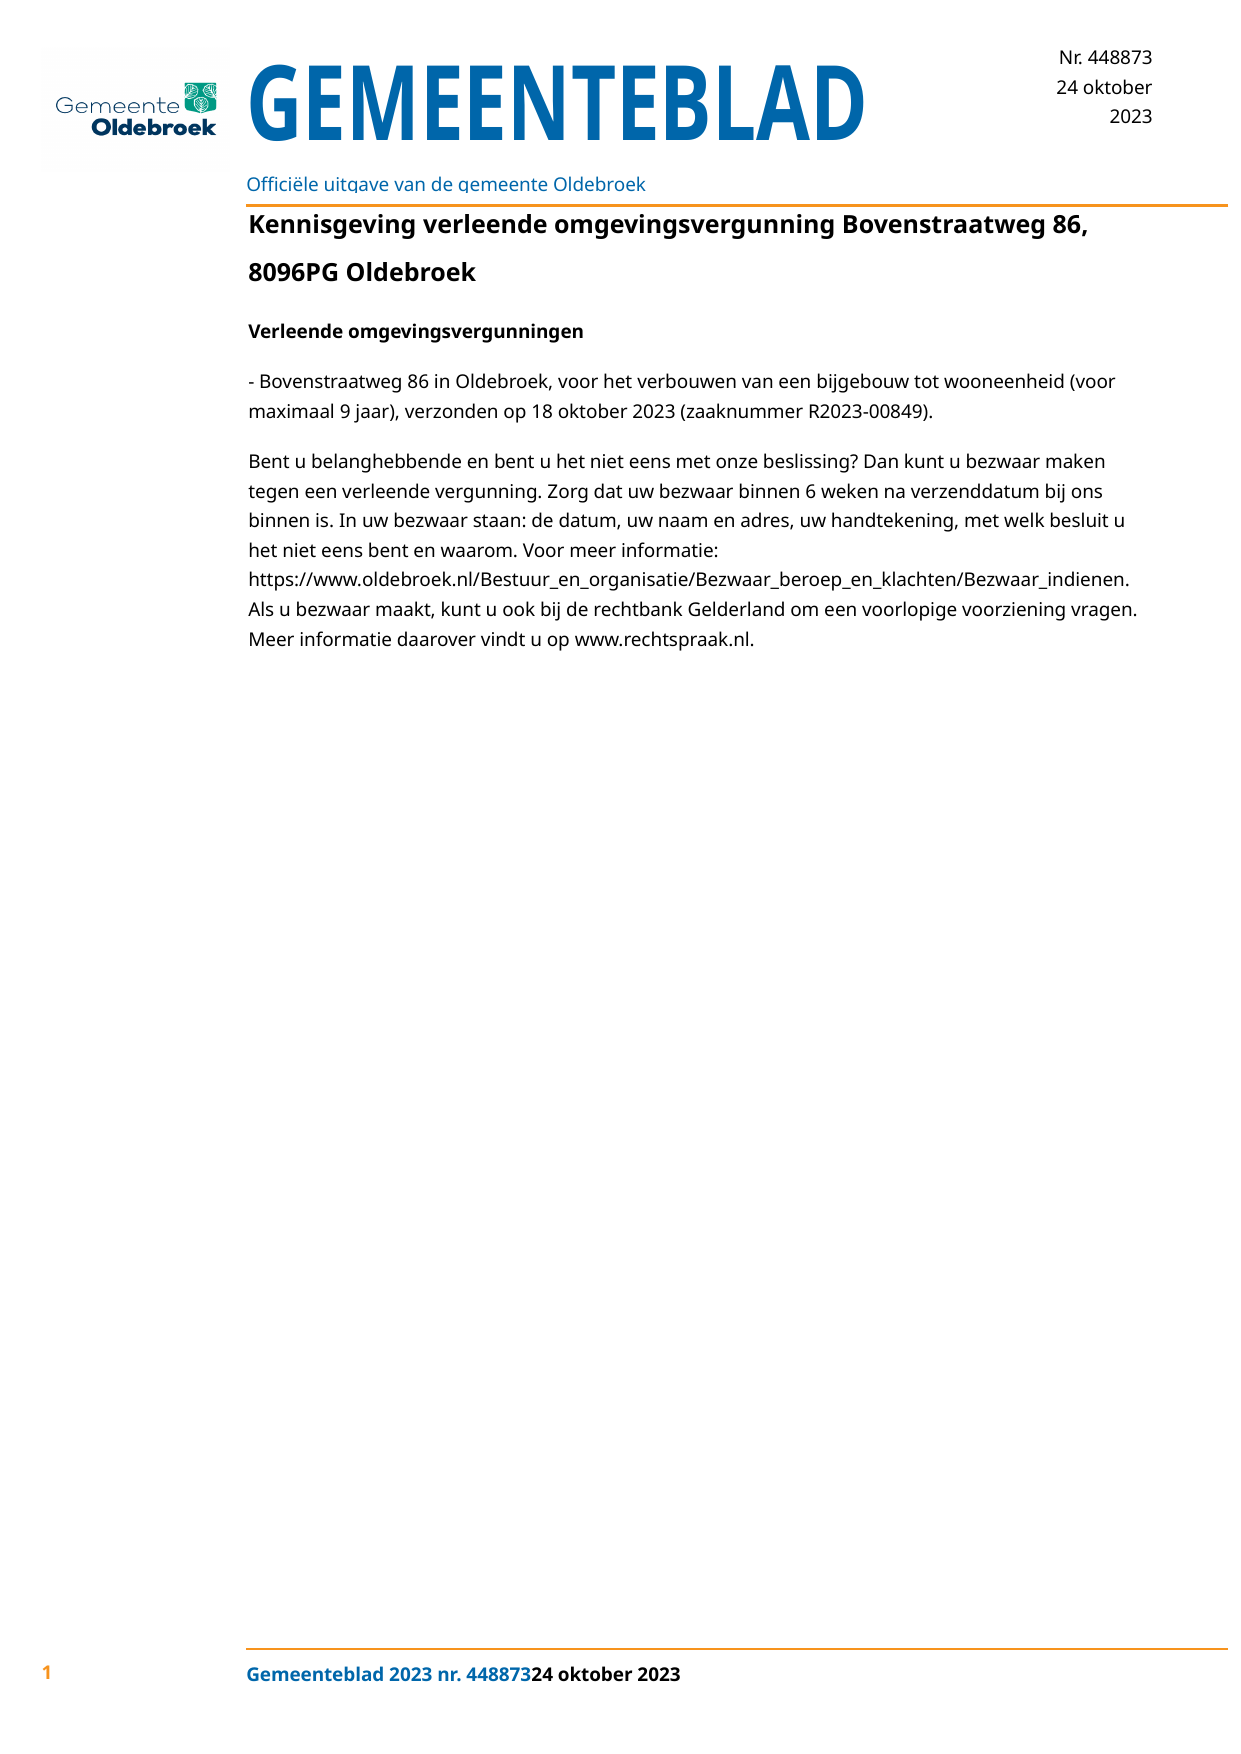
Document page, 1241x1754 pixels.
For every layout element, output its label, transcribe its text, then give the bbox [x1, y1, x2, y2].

text Verleende omgevingsvergunningen [248, 318, 1152, 344]
picture [41, 47, 231, 172]
text - Bovenstraatweg 86 in Oldebroek, voor het verbouwen van een bijgebouw tot wooneenheid (voor maximaal 9 jaar), verzonden op 18 oktober 2023 (zaaknummer R2023-00849). [248, 368, 1152, 424]
text Bent u belanghebbende en bent u het niet eens met onze beslissing? Dan kunt u bezwaar maken tegen een verleende vergunning. Zorg dat uw bezwaar binnen 6 weken na verzenddatum bij ons binnen is. In uw bezwaar staan: de datum, uw naam en adres, uw handtekening, met welk besluit u het niet eens bent en waarom. Voor meer informatie: https://www.oldebroek.nl/Bestuur_en_organisatie/Bezwaar_beroep_en_klachten/Bezwaar_indienen. Als u bezwaar maakt, kunt u ook bij de rechtbank Gelderland om een voorlopige voorziening vragen. Meer informatie daarover vindt u op www.rechtspraak.nl. [248, 448, 1152, 652]
text Kennisgeving verleende omgevingsvergunning Bovenstraatweg 86, 8096PG Oldebroek [248, 207, 1152, 288]
